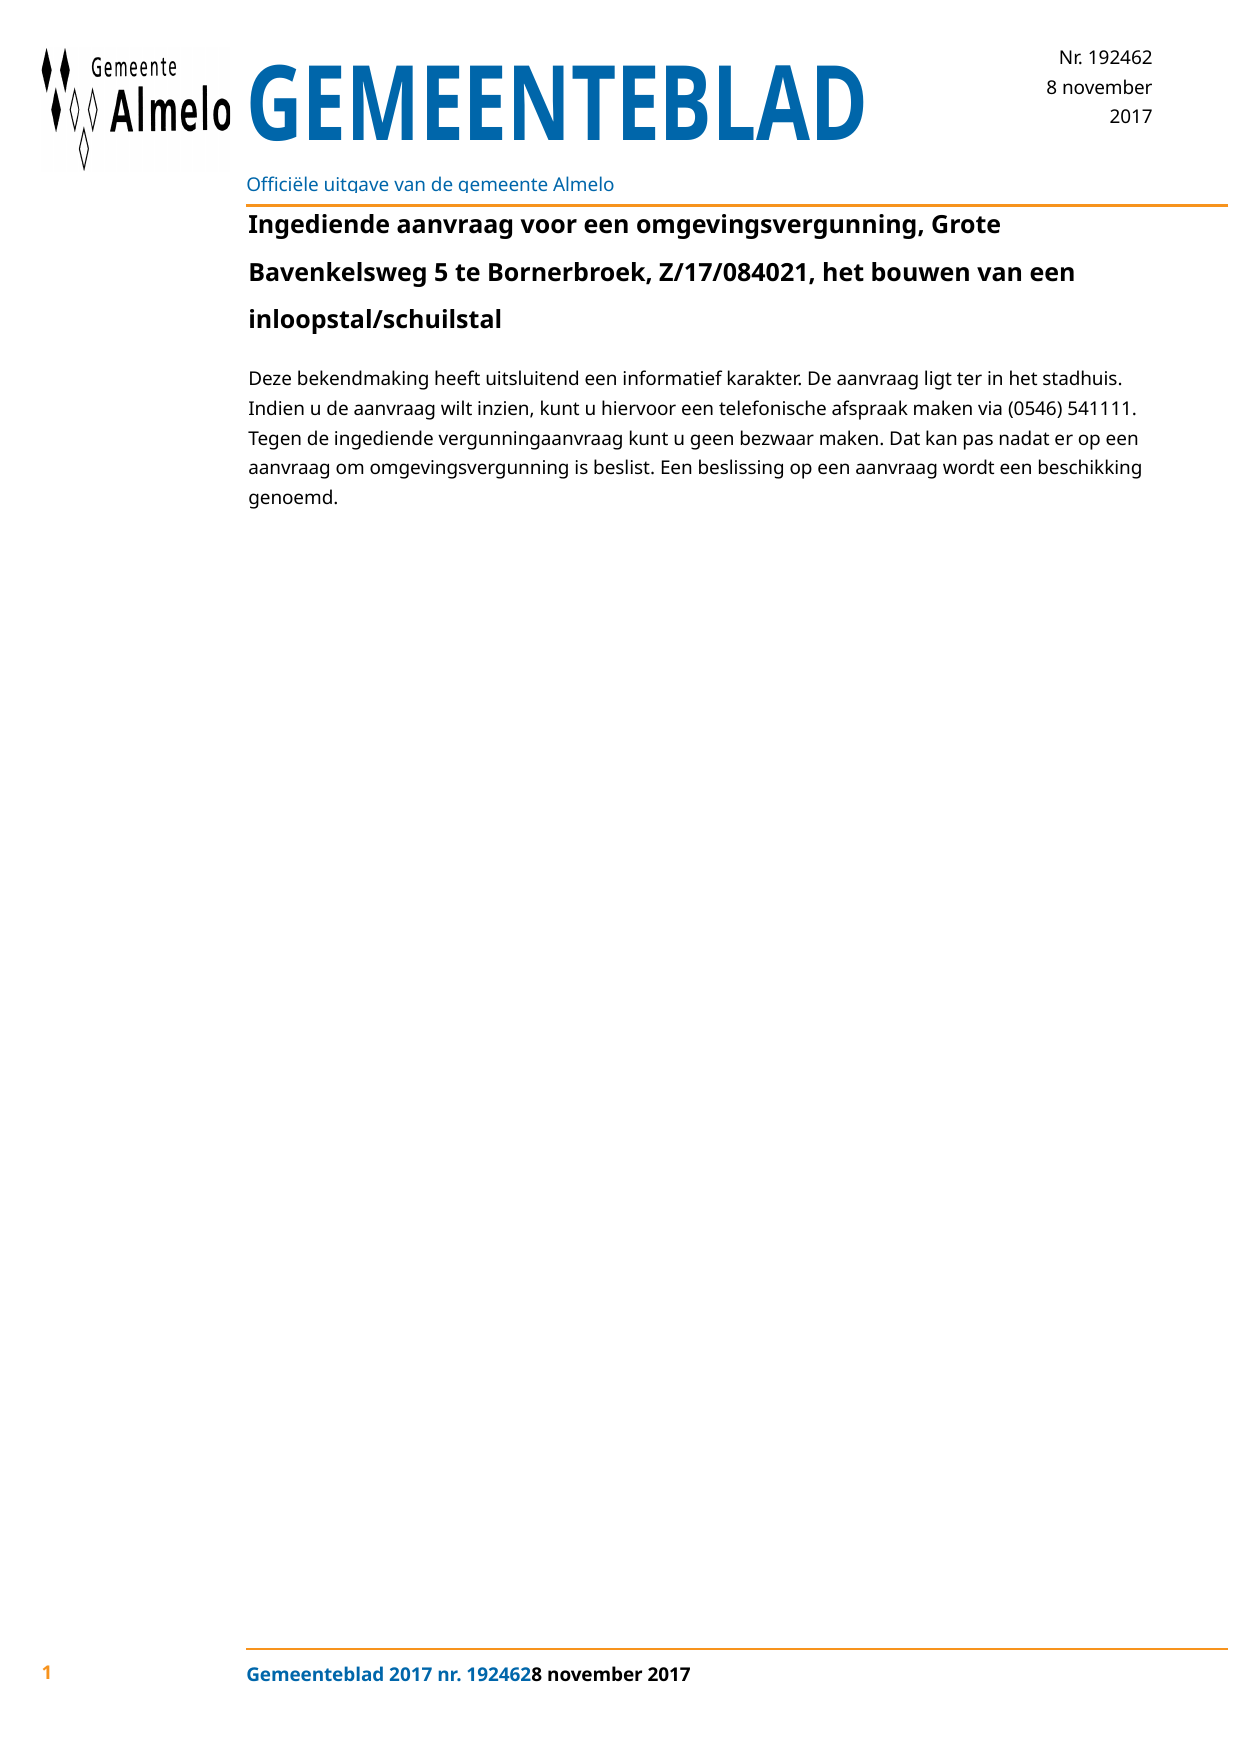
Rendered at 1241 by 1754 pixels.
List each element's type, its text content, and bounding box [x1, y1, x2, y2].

text Ingediende aanvraag voor een omgevingsvergunning, Grote Bavenkelsweg 5 te Bornerbroek, Z/17/084021, het bouwen van een inloopstal/schuilstal [248, 207, 1152, 336]
picture [41, 47, 231, 172]
text Deze bekendmaking heeft uitsluitend een informatief karakter. De aanvraag ligt ter in het stadhuis. Indien u de aanvraag wilt inzien, kunt u hiervoor een telefonische afspraak maken via (0546) 541111. Tegen de ingediende vergunningaanvraag kunt u geen bezwaar maken. Dat kan pas nadat er op een aanvraag om omgevingsvergunning is beslist. Een beslissing op een aanvraag wordt een beschikking genoemd. [248, 366, 1152, 509]
